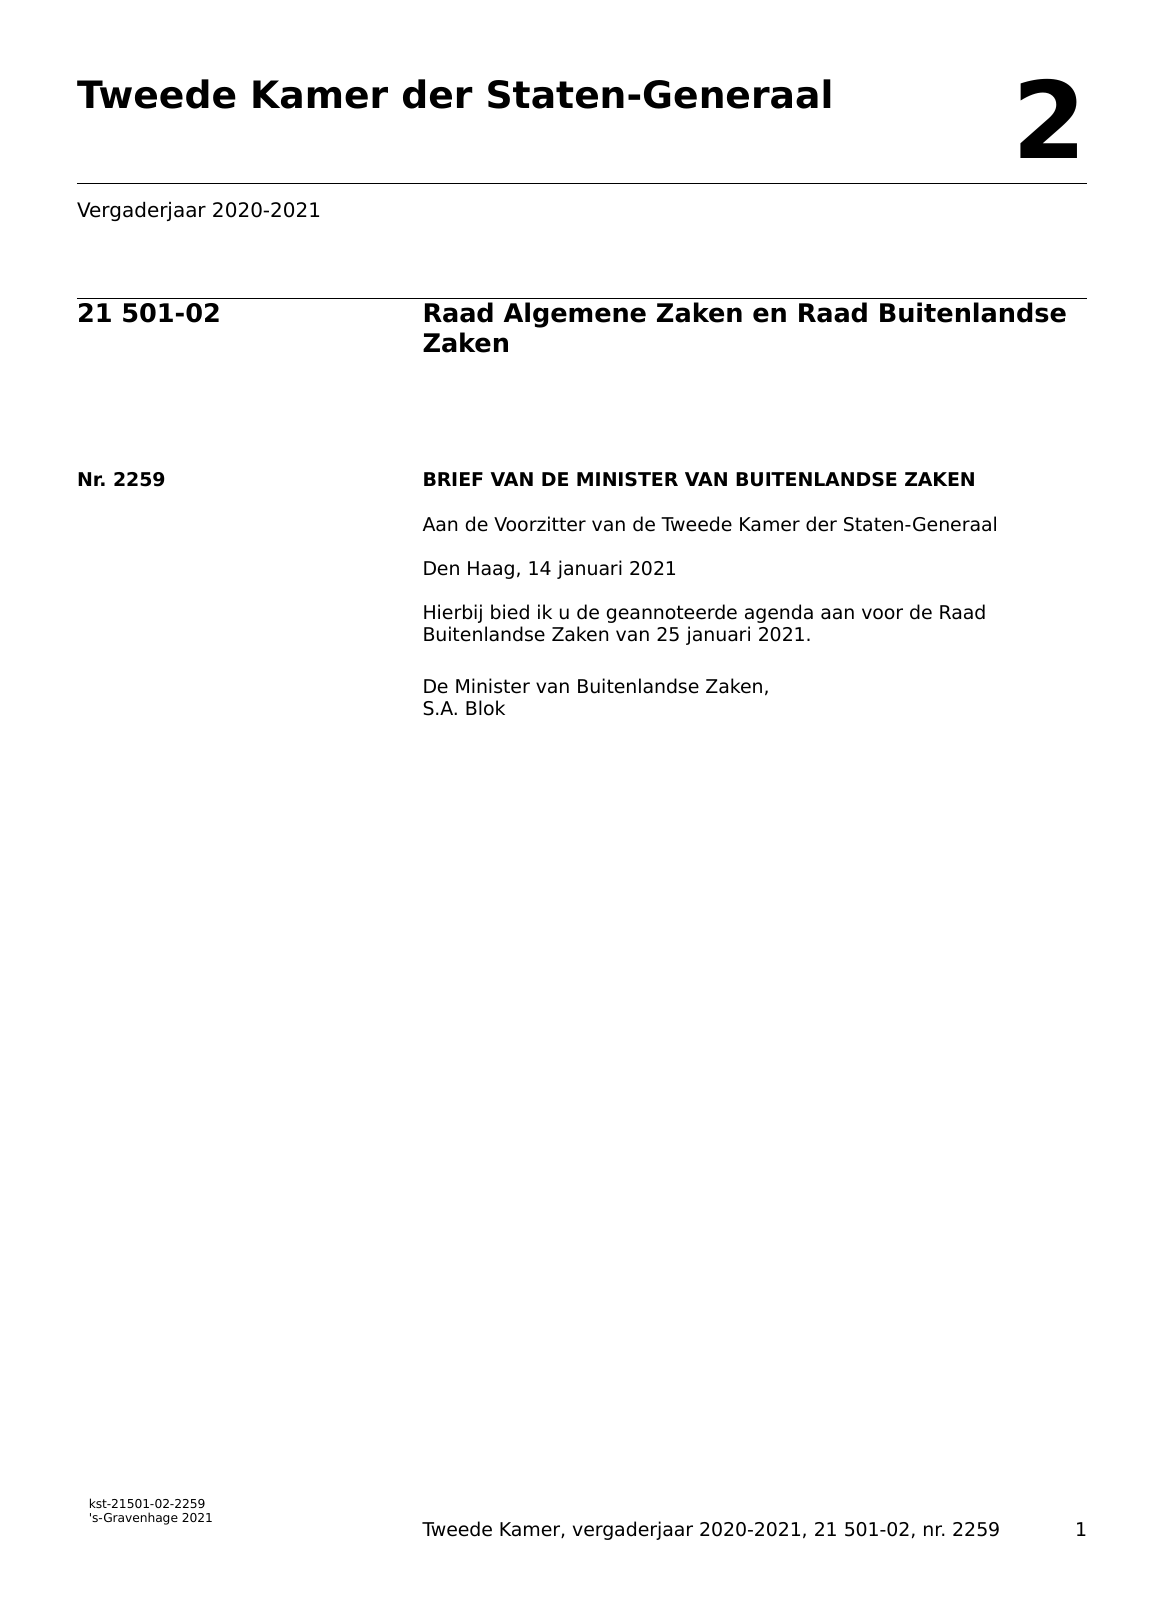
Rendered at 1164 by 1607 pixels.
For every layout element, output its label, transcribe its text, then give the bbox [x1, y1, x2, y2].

text Aan de Voorzitter van de Tweede Kamer der Staten-Generaal [422, 513, 1087, 536]
text Hierbij bied ik u de geannoteerde agenda aan voor de Raad Buitenlandse Zaken van 25 januari 2021. [422, 602, 1087, 646]
subtitle 21 501-02 Raad Algemene Zaken en Raad Buitenlandse Zaken [77, 299, 1087, 358]
text De Minister van Buitenlandse Zaken, S.A. Blok [422, 676, 1087, 720]
table_header Tweede Kamer der Staten-Generaal [77, 59, 886, 183]
table_header 2 [886, 59, 1087, 183]
subtitle Nr. 2259 BRIEF VAN DE MINISTER VAN BUITENLANDSE ZAKEN [77, 469, 1087, 491]
text 's-Gravenhage 2021 [88, 1511, 323, 1525]
table_cell Vergaderjaar 2020-2021 [77, 184, 1087, 298]
text kst-21501-02-2259 [88, 1497, 323, 1511]
text Den Haag, 14 januari 2021 [422, 558, 1087, 580]
